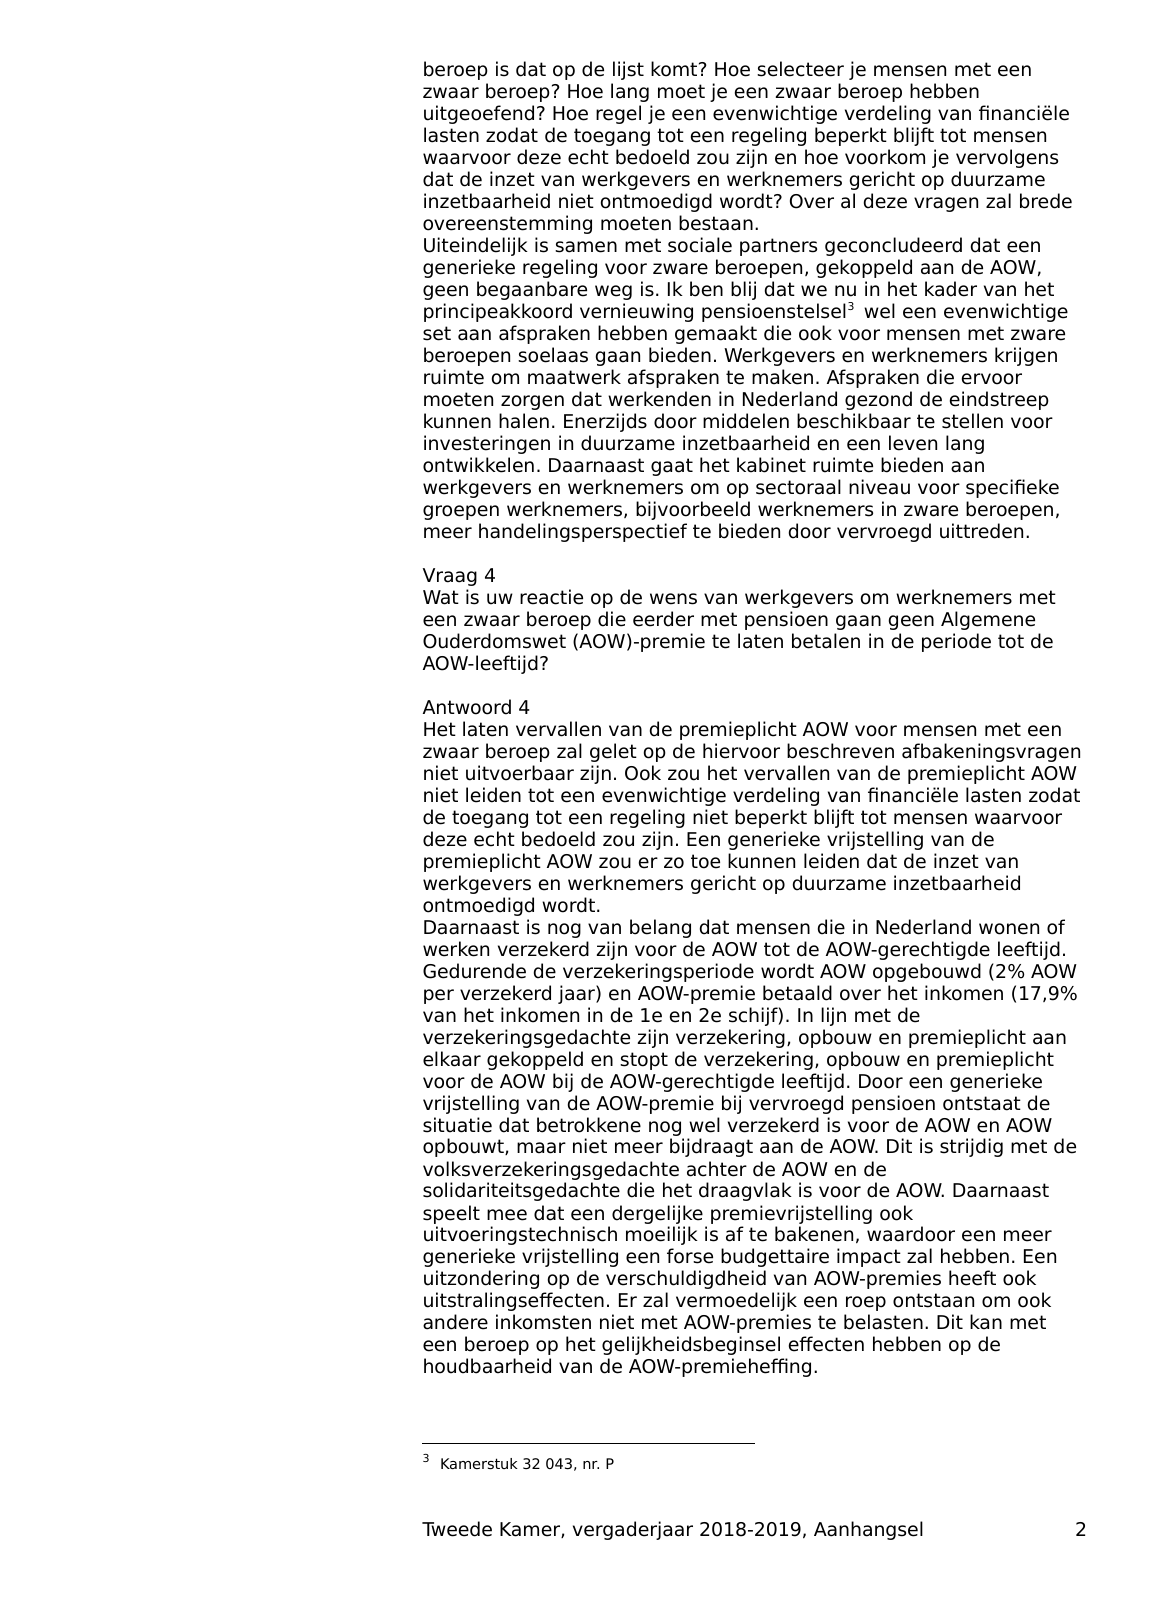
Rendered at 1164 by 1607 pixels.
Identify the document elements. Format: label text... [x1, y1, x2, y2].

text Het laten vervallen van de premieplicht AOW voor mensen met een zwaar beroep zal gelet op de hiervoor beschreven afbakeningsvragen niet uitvoerbaar zijn. Ook zou het vervallen van de premieplicht AOW niet leiden tot een evenwichtige verdeling van financiële lasten zodat de toegang tot een regeling niet beperkt blijft tot mensen waarvoor deze echt bedoeld zou zijn. Een generieke vrijstelling van de premieplicht AOW zou er zo toe kunnen leiden dat de inzet van werkgevers en werknemers gericht op duurzame inzetbaarheid ontmoedigd wordt. [422, 719, 1087, 917]
text Wat is uw reactie op de wens van werkgevers om werknemers met een zwaar beroep die eerder met pensioen gaan geen Algemene Ouderdomswet (AOW)-premie te laten betalen in de periode tot de AOW-leeftijd? [422, 587, 1087, 675]
text Daarnaast is nog van belang dat mensen die in Nederland wonen of werken verzekerd zijn voor de AOW tot de AOW-gerechtigde leeftijd. Gedurende de verzekeringsperiode wordt AOW opgebouwd (2% AOW per verzekerd jaar) en AOW-premie betaald over het inkomen (17,9% van het inkomen in de 1e en 2e schijf). In lijn met de verzekeringsgedachte zijn verzekering, opbouw en premieplicht aan elkaar gekoppeld en stopt de verzekering, opbouw en premieplicht voor de AOW bij de AOW-gerechtigde leeftijd. Door een generieke vrijstelling van de AOW-premie bij vervroegd pensioen ontstaat de situatie dat betrokkene nog wel verzekerd is voor de AOW en AOW opbouwt, maar niet meer bijdraagt aan de AOW. Dit is strijdig met de volksverzekeringsgedachte achter de AOW en de solidariteitsgedachte die het draagvlak is voor de AOW. Daarnaast speelt mee dat een dergelijke premievrijstelling ook uitvoeringstechnisch moeilijk is af te bakenen, waardoor een meer generieke vrijstelling een forse budgettaire impact zal hebben. Een uitzondering op de verschuldigdheid van AOW-premies heeft ook uitstralingseffecten. Er zal vermoedelijk een roep ontstaan om ook andere inkomsten niet met AOW-premies te belasten. Dit kan met een beroep op het gelijkheidsbeginsel effecten hebben op de houdbaarheid van de AOW-premieheffing. [422, 917, 1087, 1378]
text Antwoord 4 [422, 697, 1087, 719]
text Kamerstuk 32 043, nr. P [422, 1452, 1087, 1474]
text beroep is dat op de lijst komt? Hoe selecteer je mensen met een zwaar beroep? Hoe lang moet je een zwaar beroep hebben uitgeoefend? Hoe regel je een evenwichtige verdeling van financiële lasten zodat de toegang tot een regeling beperkt blijft tot mensen waarvoor deze echt bedoeld zou zijn en hoe voorkom je vervolgens dat de inzet van werkgevers en werknemers gericht op duurzame inzetbaarheid niet ontmoedigd wordt? Over al deze vragen zal brede overeenstemming moeten bestaan. [422, 59, 1087, 235]
text Uiteindelijk is samen met sociale partners geconcludeerd dat een generieke regeling voor zware beroepen, gekoppeld aan de AOW, geen begaanbare weg is. Ik ben blij dat we nu in het kader van het principeakkoord vernieuwing pensioenstelsel wel een evenwichtige set aan afspraken hebben gemaakt die ook voor mensen met zware beroepen soelaas gaan bieden. Werkgevers en werknemers krijgen ruimte om maatwerk afspraken te maken. Afspraken die ervoor moeten zorgen dat werkenden in Nederland gezond de eindstreep kunnen halen. Enerzijds door middelen beschikbaar te stellen voor investeringen in duurzame inzetbaarheid en een leven lang ontwikkelen. Daarnaast gaat het kabinet ruimte bieden aan werkgevers en werknemers om op sectoraal niveau voor specifieke groepen werknemers, bijvoorbeeld werknemers in zware beroepen, meer handelingsperspectief te bieden door vervroegd uittreden. [422, 235, 1087, 543]
text Vraag 4 [422, 565, 1087, 587]
